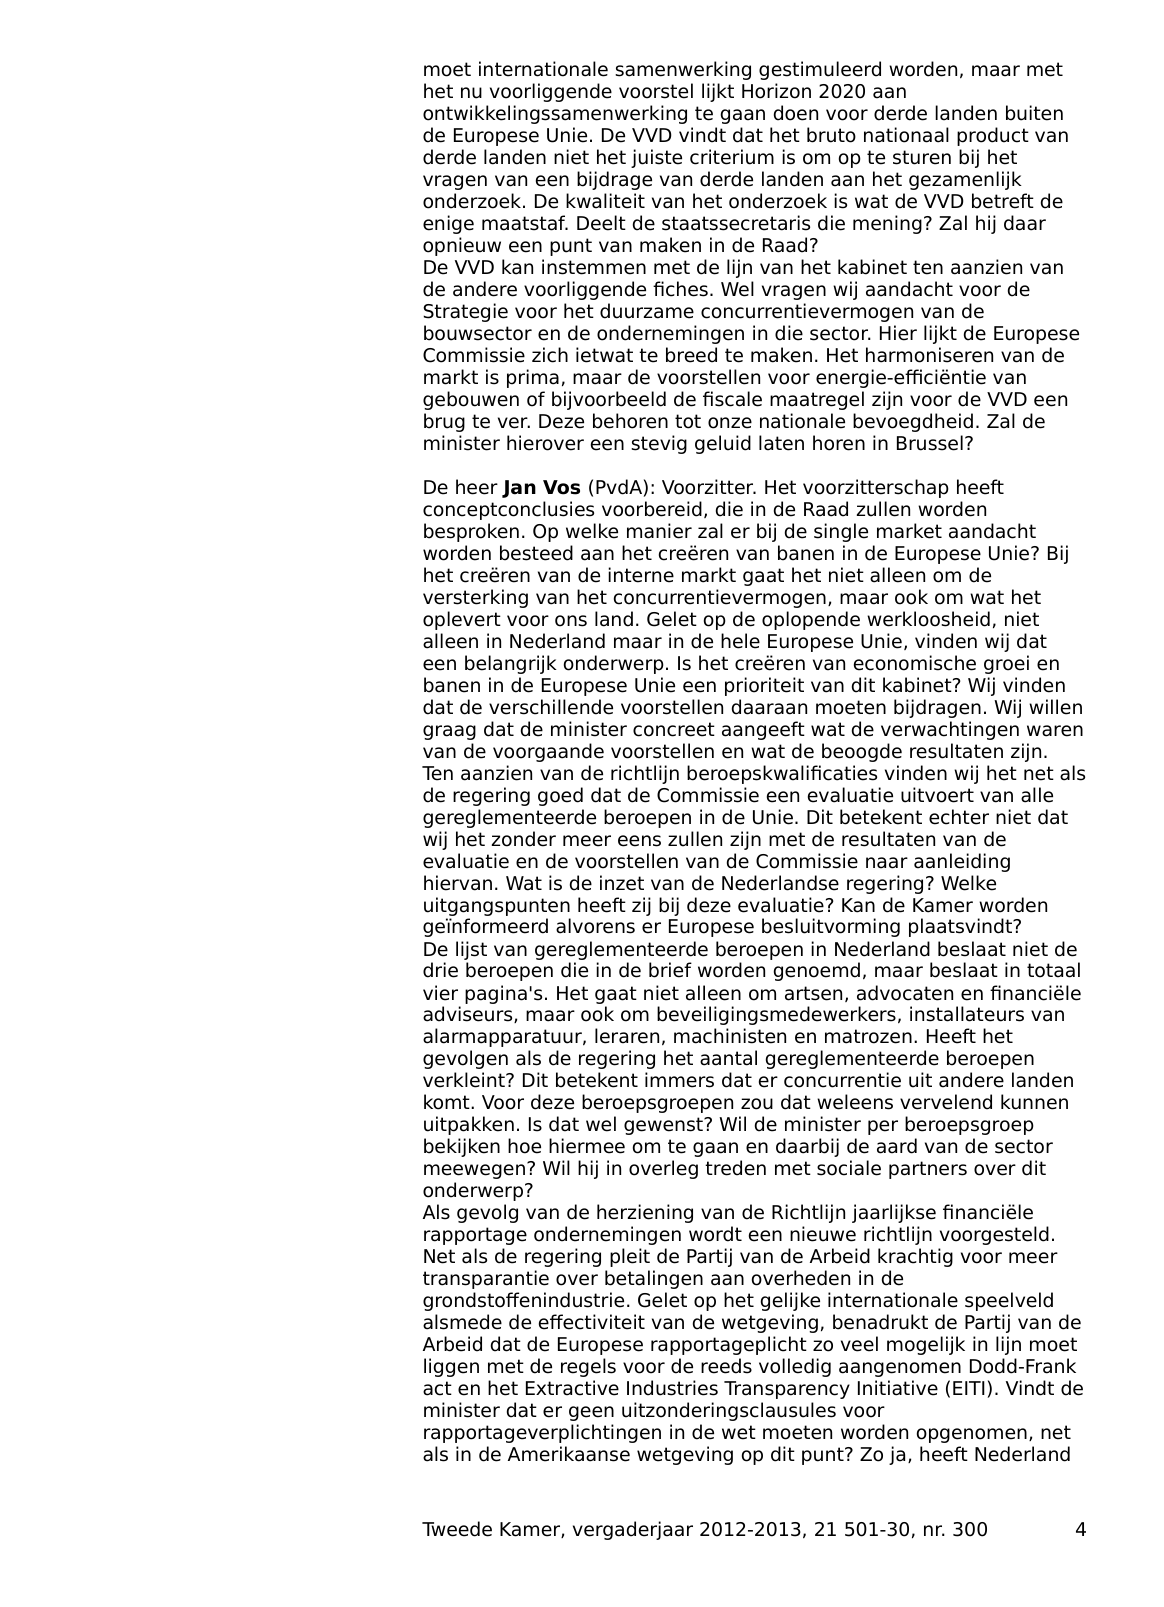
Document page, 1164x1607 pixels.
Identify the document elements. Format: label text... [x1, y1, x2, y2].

text De VVD kan instemmen met de lijn van het kabinet ten aanzien van de andere voorliggende fiches. Wel vragen wij aandacht voor de Strategie voor het duurzame concurrentievermogen van de bouwsector en de ondernemingen in die sector. Hier lijkt de Europese Commissie zich ietwat te breed te maken. Het harmoniseren van de markt is prima, maar de voorstellen voor energie-efficiëntie van gebouwen of bijvoorbeeld de fiscale maatregel zijn voor de VVD een brug te ver. Deze behoren tot onze nationale bevoegdheid. Zal de minister hierover een stevig geluid laten horen in Brussel? [422, 257, 1087, 455]
text Ten aanzien van de richtlijn beroepskwalificaties vinden wij het net als de regering goed dat de Commissie een evaluatie uitvoert van alle gereglementeerde beroepen in de Unie. Dit betekent echter niet dat wij het zonder meer eens zullen zijn met de resultaten van de evaluatie en de voorstellen van de Commissie naar aanleiding hiervan. Wat is de inzet van de Nederlandse regering? Welke uitgangspunten heeft zij bij deze evaluatie? Kan de Kamer worden geïnformeerd alvorens er Europese besluitvorming plaatsvindt? [422, 763, 1087, 938]
text Als gevolg van de herziening van de Richtlijn jaarlijkse financiële rapportage ondernemingen wordt een nieuwe richtlijn voorgesteld. Net als de regering pleit de Partij van de Arbeid krachtig voor meer transparantie over betalingen aan overheden in de grondstoffenindustrie. Gelet op het gelijke internationale speelveld alsmede de effectiviteit van de wetgeving, benadrukt de Partij van de Arbeid dat de Europese rapportageplicht zo veel mogelijk in lijn moet liggen met de regels voor de reeds volledig aangenomen Dodd-Frank act en het Extractive Industries Transparency Initiative (EITI). Vindt de minister dat er geen uitzonderingsclausules voor rapportageverplichtingen in de wet moeten worden opgenomen, net als in de Amerikaanse wetgeving op dit punt? Zo ja, heeft Nederland [422, 1202, 1087, 1466]
text moet internationale samenwerking gestimuleerd worden, maar met het nu voorliggende voorstel lijkt Horizon 2020 aan ontwikkelingssamenwerking te gaan doen voor derde landen buiten de Europese Unie. De VVD vindt dat het bruto nationaal product van derde landen niet het juiste criterium is om op te sturen bij het vragen van een bijdrage van derde landen aan het gezamenlijk onderzoek. De kwaliteit van het onderzoek is wat de VVD betreft de enige maatstaf. Deelt de staatssecretaris die mening? Zal hij daar opnieuw een punt van maken in de Raad? [422, 59, 1087, 257]
text De heer Jan Vos (PvdA): Voorzitter. Het voorzitterschap heeft conceptconclusies voorbereid, die in de Raad zullen worden besproken. Op welke manier zal er bij de single market aandacht worden besteed aan het creëren van banen in de Europese Unie? Bij het creëren van de interne markt gaat het niet alleen om de versterking van het concurrentievermogen, maar ook om wat het oplevert voor ons land. Gelet op de oplopende werkloosheid, niet alleen in Nederland maar in de hele Europese Unie, vinden wij dat een belangrijk onderwerp. Is het creëren van economische groei en banen in de Europese Unie een prioriteit van dit kabinet? Wij vinden dat de verschillende voorstellen daaraan moeten bijdragen. Wij willen graag dat de minister concreet aangeeft wat de verwachtingen waren van de voorgaande voorstellen en wat de beoogde resultaten zijn. [422, 477, 1087, 763]
text De lijst van gereglementeerde beroepen in Nederland beslaat niet de drie beroepen die in de brief worden genoemd, maar beslaat in totaal vier pagina's. Het gaat niet alleen om artsen, advocaten en financiële adviseurs, maar ook om beveiligingsmedewerkers, installateurs van alarmapparatuur, leraren, machinisten en matrozen. Heeft het gevolgen als de regering het aantal gereglementeerde beroepen verkleint? Dit betekent immers dat er concurrentie uit andere landen komt. Voor deze beroepsgroepen zou dat weleens vervelend kunnen uitpakken. Is dat wel gewenst? Wil de minister per beroepsgroep bekijken hoe hiermee om te gaan en daarbij de aard van de sector meewegen? Wil hij in overleg treden met sociale partners over dit onderwerp? [422, 938, 1087, 1202]
